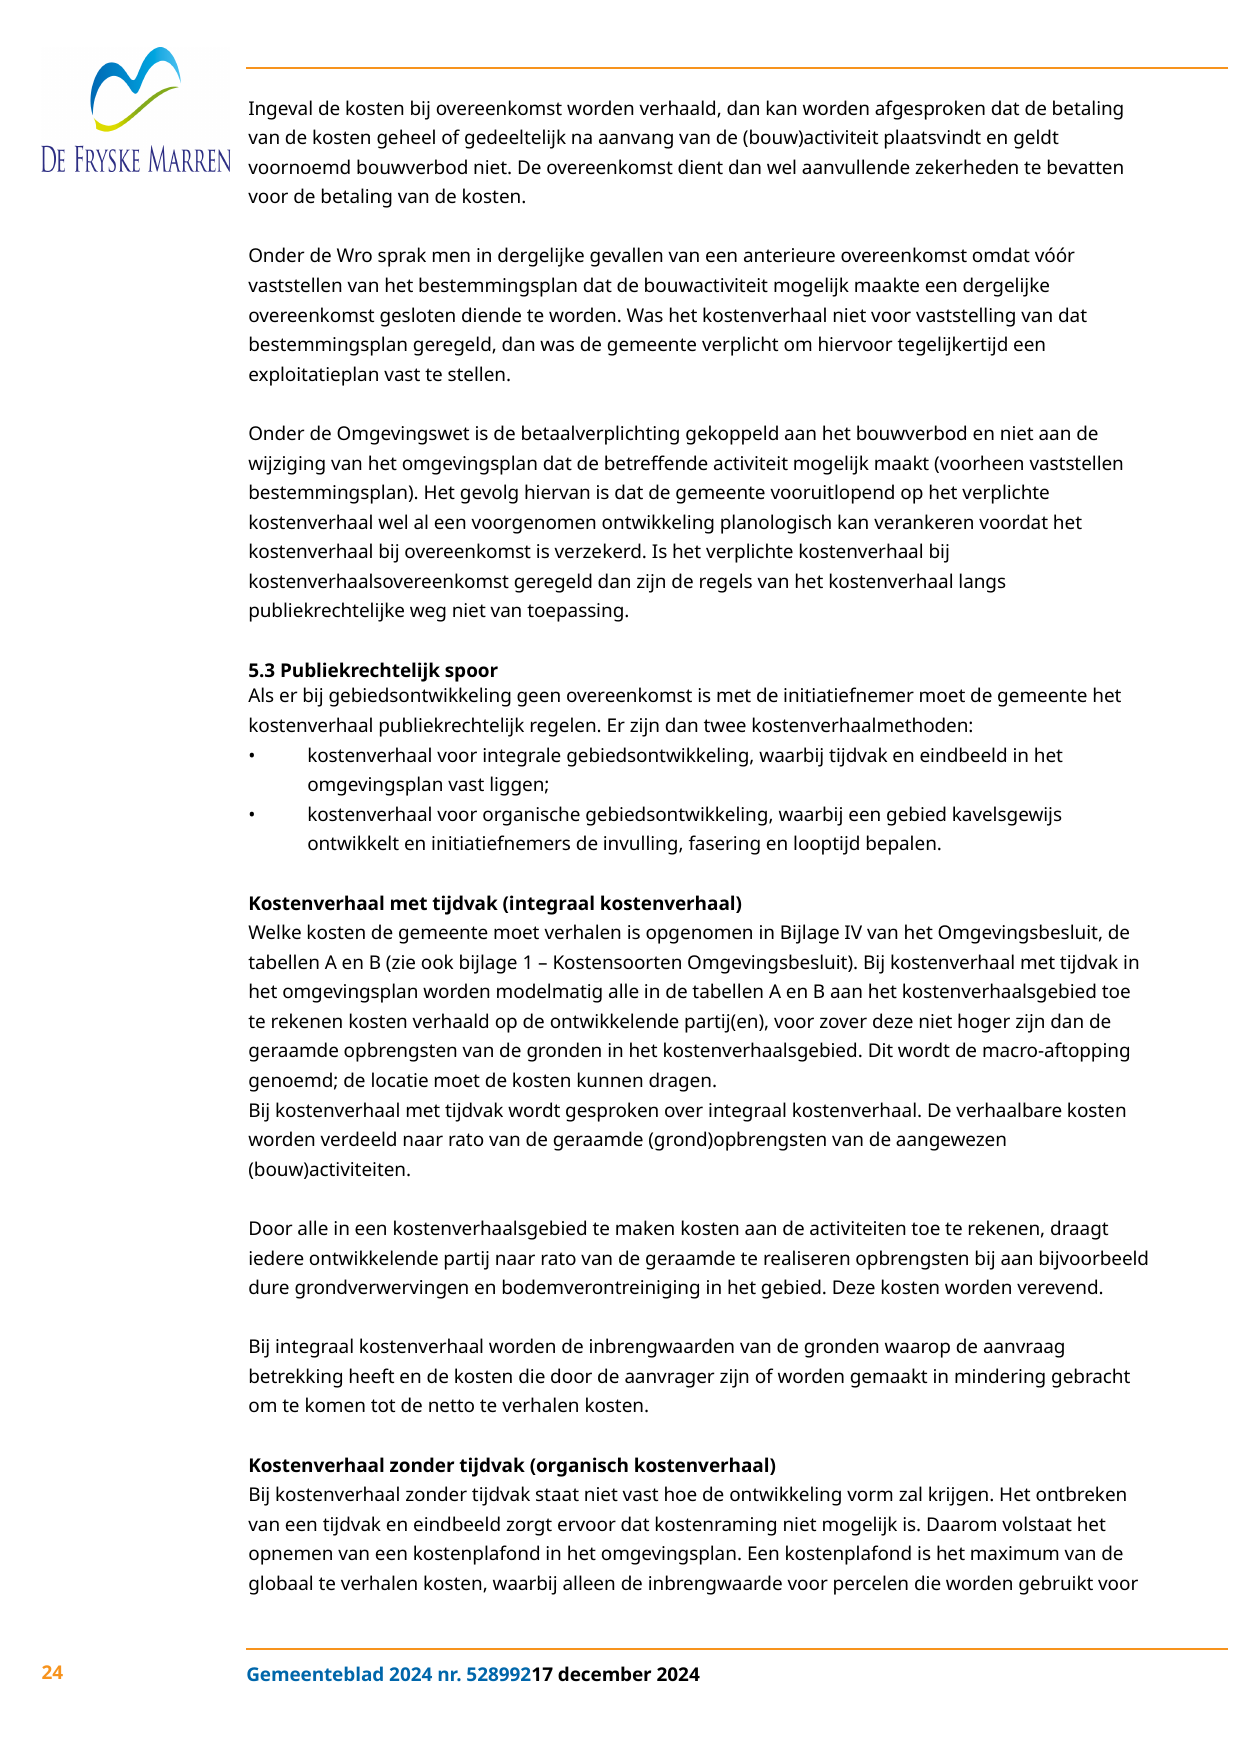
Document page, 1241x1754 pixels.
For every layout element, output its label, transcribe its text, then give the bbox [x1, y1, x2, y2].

text Onder de Omgevingswet is de betaalverplichting gekoppeld aan het bouwverbod en niet aan de wijziging van het omgevingsplan dat de betreffende activiteit mogelijk maakt (voorheen vaststellen bestemmingsplan). Het gevolg hiervan is dat de gemeente vooruitlopend op het verplichte kostenverhaal wel al een voorgenomen ontwikkeling planologisch kan verankeren voordat het kostenverhaal bij overeenkomst is verzekerd. Is het verplichte kostenverhaal bij kostenverhaalsovereenkomst geregeld dan zijn de regels van het kostenverhaal langs publiekrechtelijke weg niet van toepassing. [248, 420, 1152, 623]
text Als er bij gebiedsontwikkeling geen overeenkomst is met de initiatiefnemer moet de gemeente het kostenverhaal publiekrechtelijk regelen. Er zijn dan twee kostenverhaalmethoden: [248, 683, 1152, 738]
text 5.3 Publiekrechtelijk spoor [248, 657, 1152, 683]
text Kostenverhaal met tijdvak (integraal kostenverhaal) [248, 890, 1152, 915]
text Kostenverhaal zonder tijdvak (organisch kostenverhaal) [248, 1452, 1152, 1477]
text Bij kostenverhaal zonder tijdvak staat niet vast hoe de ontwikkeling vorm zal krijgen. Het ontbreken van een tijdvak en eindbeeld zorgt ervoor dat kostenraming niet mogelijk is. Daarom volstaat het opnemen van een kostenplafond in het omgevingsplan. Een kostenplafond is het maximum van de globaal te verhalen kosten, waarbij alleen de inbrengwaarde voor percelen die worden gebruikt voor [248, 1481, 1152, 1596]
text Door alle in een kostenverhaalsgebied te maken kosten aan de activiteiten toe te rekenen, draagt iedere ontwikkelende partij naar rato van de geraamde te realiseren opbrengsten bij aan bijvoorbeeld dure grondverwervingen en bodemverontreiniging in het gebied. Deze kosten worden verevend. [248, 1215, 1152, 1300]
picture [41, 47, 231, 172]
text Bij integraal kostenverhaal worden de inbrengwaarden van de gronden waarop de aanvraag betrekking heeft en de kosten die door de aanvrager zijn of worden gemaakt in mindering gebracht om te komen tot de netto te verhalen kosten. [248, 1333, 1152, 1418]
text Welke kosten de gemeente moet verhalen is opgenomen in Bijlage IV van het Omgevingsbesluit, de tabellen A en B (zie ook bijlage 1 – Kostensoorten Omgevingsbesluit). Bij kostenverhaal met tijdvak in het omgevingsplan worden modelmatig alle in de tabellen A en B aan het kostenverhaalsgebied toe te rekenen kosten verhaald op de ontwikkelende partij(en), voor zover deze niet hoger zijn dan de geraamde opbrengsten van de gronden in het kostenverhaalsgebied. Dit wordt de macro-aftopping genoemd; de locatie moet de kosten kunnen dragen. [248, 919, 1152, 1093]
text Ingeval de kosten bij overeenkomst worden verhaald, dan kan worden afgesproken dat de betaling van de kosten geheel of gedeeltelijk na aanvang van de (bouw)activiteit plaatsvindt en geldt voornoemd bouwverbod niet. De overeenkomst dient dan wel aanvullende zekerheden te bevatten voor de betaling van de kosten. [248, 95, 1152, 209]
text Onder de Wro sprak men in dergelijke gevallen van een anterieure overeenkomst omdat vóór vaststellen van het bestemmingsplan dat de bouwactiviteit mogelijk maakte een dergelijke overeenkomst gesloten diende te worden. Was het kostenverhaal niet voor vaststelling van dat bestemmingsplan geregeld, dan was de gemeente verplicht om hiervoor tegelijkertijd een exploitatieplan vast te stellen. [248, 243, 1152, 387]
text Bij kostenverhaal met tijdvak wordt gesproken over integraal kostenverhaal. De verhaalbare kosten worden verdeeld naar rato van de geraamde (grond)opbrengsten van de aangewezen (bouw)activiteiten. [248, 1097, 1152, 1182]
list kostenverhaal voor organische gebiedsontwikkeling, waarbij een gebied kavelsgewijs ontwikkelt en initiatiefnemers de invulling, fasering en looptijd bepalen. [248, 801, 1152, 856]
list kostenverhaal voor integrale gebiedsontwikkeling, waarbij tijdvak en eindbeeld in het omgevingsplan vast liggen; [248, 742, 1152, 797]
